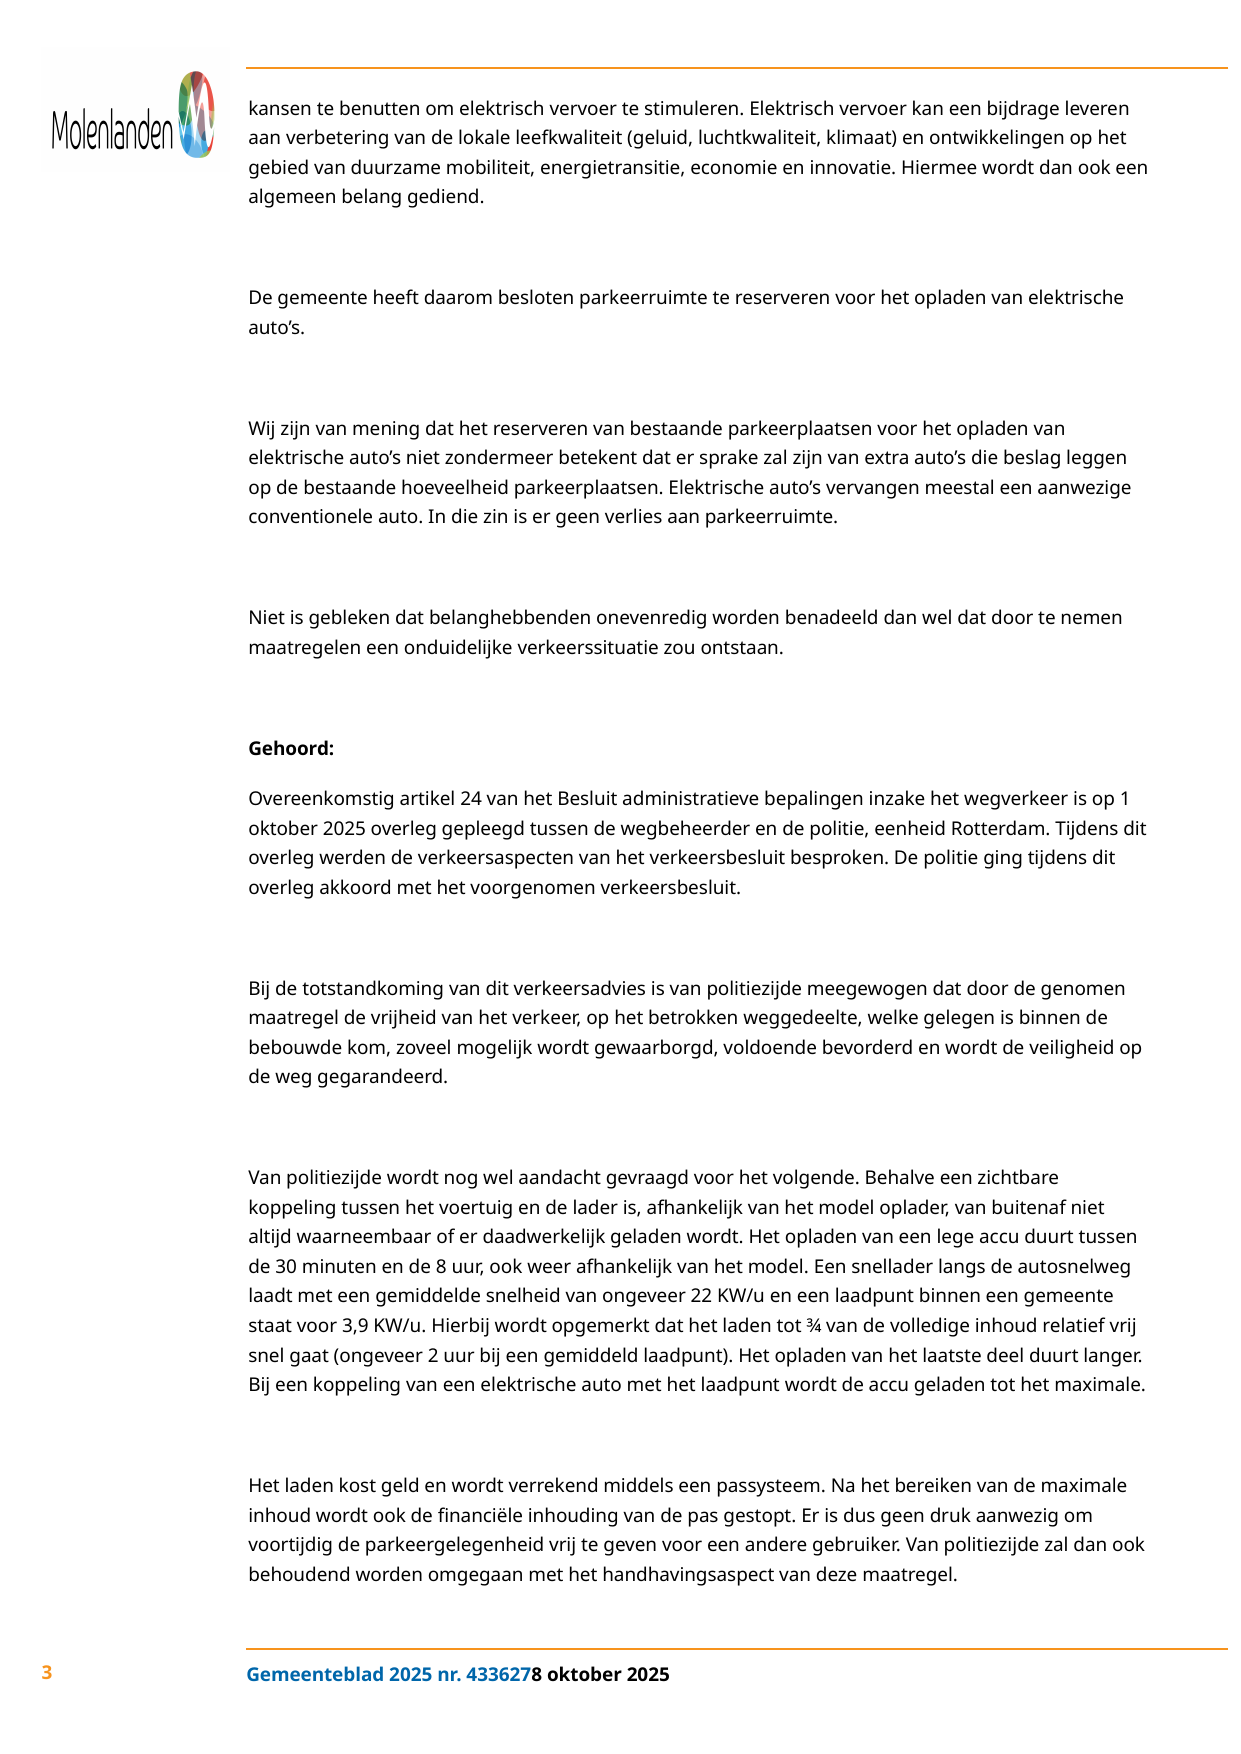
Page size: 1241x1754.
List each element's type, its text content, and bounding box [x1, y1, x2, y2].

text Gehoord: [248, 735, 1152, 761]
picture [41, 47, 231, 172]
text Wij zijn van mening dat het reserveren van bestaande parkeerplaatsen voor het opladen van elektrische auto’s niet zondermeer betekent dat er sprake zal zijn van extra auto’s die beslag leggen op de bestaande hoeveelheid parkeerplaatsen. Elektrische auto’s vervangen meestal een aanwezige conventionele auto. In die zin is er geen verlies aan parkeerruimte. [248, 415, 1152, 529]
text De gemeente heeft daarom besloten parkeerruimte te reserveren voor het opladen van elektrische auto’s. [248, 284, 1152, 340]
text kansen te benutten om elektrisch vervoer te stimuleren. Elektrisch vervoer kan een bijdrage leveren aan verbetering van de lokale leefkwaliteit (geluid, luchtkwaliteit, klimaat) en ontwikkelingen op het gebied van duurzame mobiliteit, energietransitie, economie en innovatie. Hiermee wordt dan ook een algemeen belang gediend. [248, 95, 1152, 209]
text Overeenkomstig artikel 24 van het Besluit administratieve bepalingen inzake het wegverkeer is op 1 oktober 2025 overleg gepleegd tussen de wegbeheerder en de politie, eenheid Rotterdam. Tijdens dit overleg werden de verkeersaspecten van het verkeersbesluit besproken. De politie ging tijdens dit overleg akkoord met het voorgenomen verkeersbesluit. [248, 785, 1152, 900]
text Het laden kost geld en wordt verrekend middels een passysteem. Na het bereiken van de maximale inhoud wordt ook de financiële inhouding van de pas gestopt. Er is dus geen druk aanwezig om voortijdig de parkeergelegenheid vrij te geven voor een andere gebruiker. Van politiezijde zal dan ook behoudend worden omgegaan met het handhavingsaspect van deze maatregel. [248, 1472, 1152, 1587]
text Niet is gebleken dat belanghebbenden onevenredig worden benadeeld dan wel dat door te nemen maatregelen een onduidelijke verkeerssituatie zou ontstaan. [248, 604, 1152, 660]
text Bij de totstandkoming van dit verkeersadvies is van politiezijde meegewogen dat door de genomen maatregel de vrijheid van het verkeer, op het betrokken weggedeelte, welke gelegen is binnen de bebouwde kom, zoveel mogelijk wordt gewaarborgd, voldoende bevorderd en wordt de veiligheid op de weg gegarandeerd. [248, 975, 1152, 1089]
text Van politiezijde wordt nog wel aandacht gevraagd voor het volgende. Behalve een zichtbare koppeling tussen het voertuig en de lader is, afhankelijk van het model oplader, van buitenaf niet altijd waarneembaar of er daadwerkelijk geladen wordt. Het opladen van een lege accu duurt tussen de 30 minuten en de 8 uur, ook weer afhankelijk van het model. Een snellader langs de autosnelweg laadt met een gemiddelde snelheid van ongeveer 22 KW/u en een laadpunt binnen een gemeente staat voor 3,9 KW/u. Hierbij wordt opgemerkt dat het laden tot ¾ van de volledige inhoud relatief vrij snel gaat (ongeveer 2 uur bij een gemiddeld laadpunt). Het opladen van het laatste deel duurt langer. Bij een koppeling van een elektrische auto met het laadpunt wordt de accu geladen tot het maximale. [248, 1164, 1152, 1397]
